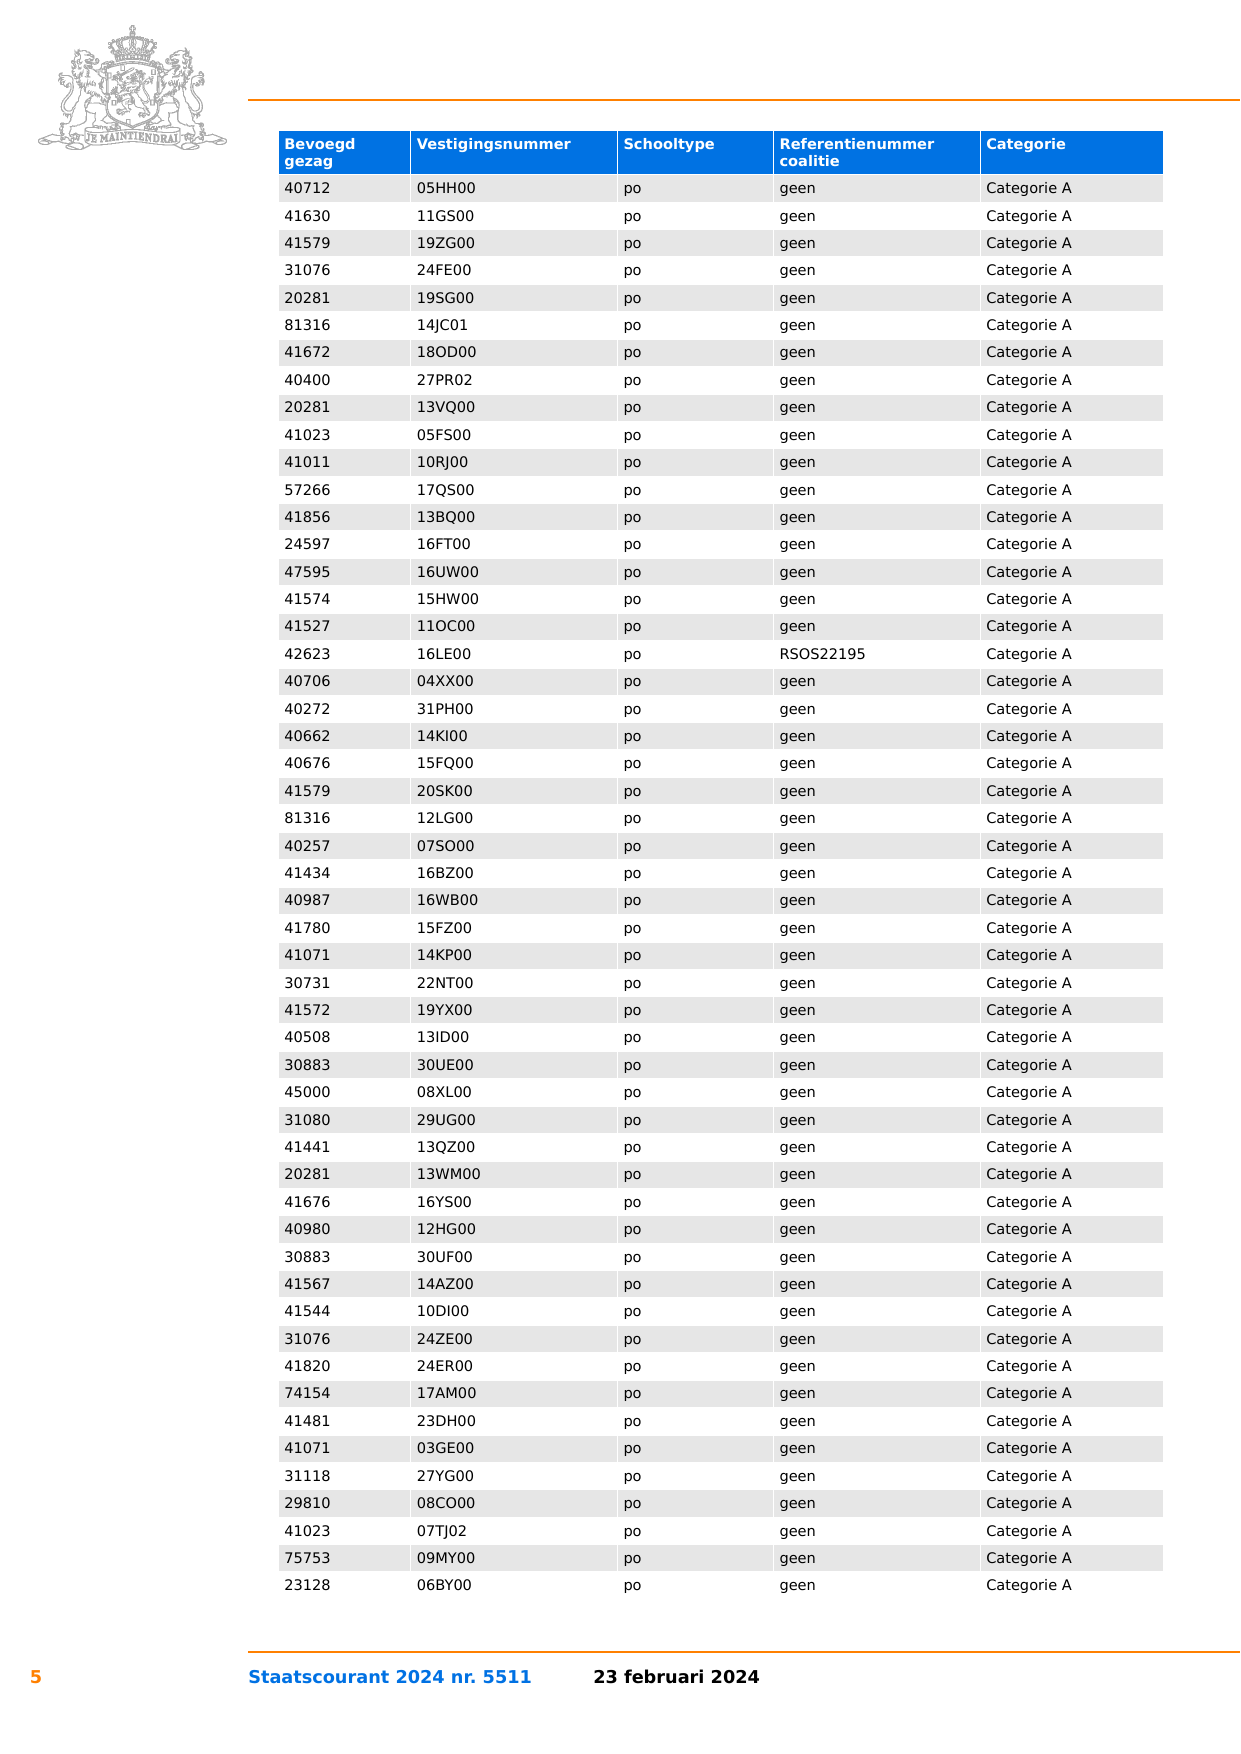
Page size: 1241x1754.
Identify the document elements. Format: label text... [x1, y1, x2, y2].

table_cell po [618, 641, 773, 667]
table_cell po [618, 669, 773, 695]
table_cell 12LG00 [411, 805, 617, 832]
table_cell Categorie A [981, 367, 1163, 393]
table_cell Categorie A [981, 805, 1163, 832]
table_cell Categorie A [981, 1299, 1163, 1325]
table_cell Categorie A [981, 1353, 1163, 1380]
table_cell geen [774, 1244, 980, 1270]
table_cell po [618, 805, 773, 832]
table_cell 40400 [279, 367, 410, 393]
table_cell 41579 [279, 778, 410, 804]
table_cell geen [774, 1299, 980, 1325]
table_cell Categorie A [981, 1463, 1163, 1489]
table_cell Categorie A [981, 614, 1163, 640]
table_cell 10DI00 [411, 1299, 617, 1325]
table_cell geen [774, 449, 980, 476]
table_cell geen [774, 1052, 980, 1078]
table_cell Categorie A [981, 1490, 1163, 1517]
table_cell po [618, 1107, 773, 1133]
table_cell 20281 [279, 395, 410, 421]
table_cell po [618, 449, 773, 476]
table_cell geen [774, 1408, 980, 1434]
table_cell geen [774, 1189, 980, 1215]
table_cell Categorie A [981, 1052, 1163, 1078]
table_cell geen [774, 1463, 980, 1489]
table_cell Categorie A [981, 1408, 1163, 1434]
table_cell Categorie A [981, 1162, 1163, 1188]
table_cell 41567 [279, 1271, 410, 1297]
table_cell po [618, 203, 773, 229]
table_cell geen [774, 1518, 980, 1544]
table_cell 31076 [279, 258, 410, 284]
table_cell geen [774, 1353, 980, 1380]
table_cell po [618, 285, 773, 311]
table_cell geen [774, 614, 980, 640]
table_cell 41011 [279, 449, 410, 476]
table_cell 06BY00 [411, 1573, 617, 1599]
table_cell po [618, 1052, 773, 1078]
table_cell 75753 [279, 1545, 410, 1571]
table_cell po [618, 258, 773, 284]
table_cell 13WM00 [411, 1162, 617, 1188]
table_cell 27YG00 [411, 1463, 617, 1489]
table_cell po [618, 723, 773, 749]
table_cell po [618, 1353, 773, 1380]
table_cell Categorie A [981, 1381, 1163, 1407]
table_cell 13QZ00 [411, 1134, 617, 1161]
table_cell geen [774, 1162, 980, 1188]
table_cell geen [774, 1107, 980, 1133]
table_cell 24597 [279, 531, 410, 558]
table_cell po [618, 230, 773, 256]
table_cell Categorie A [981, 175, 1163, 202]
table_cell Categorie A [981, 751, 1163, 777]
table_cell 27PR02 [411, 367, 617, 393]
table_cell po [618, 860, 773, 887]
table_cell geen [774, 778, 980, 804]
table_cell Categorie A [981, 1244, 1163, 1270]
table_cell 19ZG00 [411, 230, 617, 256]
table_cell geen [774, 1436, 980, 1462]
table_cell geen [774, 230, 980, 256]
table_cell po [618, 422, 773, 448]
table_cell 04XX00 [411, 669, 617, 695]
table_cell po [618, 833, 773, 859]
table_cell po [618, 888, 773, 914]
table_cell 19SG00 [411, 285, 617, 311]
table_cell geen [774, 1079, 980, 1106]
table_cell 41023 [279, 422, 410, 448]
table_cell geen [774, 504, 980, 530]
table_cell po [618, 751, 773, 777]
table_cell Categorie A [981, 1079, 1163, 1106]
table_cell 03GE00 [411, 1436, 617, 1462]
table_cell po [618, 1436, 773, 1462]
table_cell 13BQ00 [411, 504, 617, 530]
table_cell 24ZE00 [411, 1326, 617, 1352]
table_cell po [618, 340, 773, 366]
table_cell geen [774, 1271, 980, 1297]
table_cell po [618, 1326, 773, 1352]
table_cell 29UG00 [411, 1107, 617, 1133]
table_cell 13ID00 [411, 1025, 617, 1051]
table_cell geen [774, 395, 980, 421]
table_cell 17AM00 [411, 1381, 617, 1407]
table_cell 41676 [279, 1189, 410, 1215]
table_cell Categorie A [981, 888, 1163, 914]
table_cell 24ER00 [411, 1353, 617, 1380]
table_cell geen [774, 285, 980, 311]
table_cell 41071 [279, 1436, 410, 1462]
table_cell 11GS00 [411, 203, 617, 229]
table_cell Categorie A [981, 1518, 1163, 1544]
table_cell 40662 [279, 723, 410, 749]
table_cell Categorie A [981, 943, 1163, 969]
table_cell geen [774, 696, 980, 722]
table_cell 30UE00 [411, 1052, 617, 1078]
table_cell Categorie A [981, 504, 1163, 530]
table_cell 29810 [279, 1490, 410, 1517]
table_cell po [618, 477, 773, 503]
table_cell po [618, 778, 773, 804]
table_cell 40987 [279, 888, 410, 914]
table_cell Categorie A [981, 230, 1163, 256]
table_cell 45000 [279, 1079, 410, 1106]
table_cell geen [774, 586, 980, 613]
table_cell geen [774, 422, 980, 448]
table_cell Categorie A [981, 1216, 1163, 1243]
table_cell Categorie A [981, 340, 1163, 366]
table_cell geen [774, 1490, 980, 1517]
table_cell 41481 [279, 1408, 410, 1434]
table_cell geen [774, 970, 980, 996]
table_cell geen [774, 312, 980, 339]
table_cell 23128 [279, 1573, 410, 1599]
table_cell 16WB00 [411, 888, 617, 914]
table_cell 14JC01 [411, 312, 617, 339]
table_cell 31118 [279, 1463, 410, 1489]
table_cell 81316 [279, 805, 410, 832]
table_cell geen [774, 669, 980, 695]
table_cell po [618, 559, 773, 585]
table_cell geen [774, 1025, 980, 1051]
table_cell 15HW00 [411, 586, 617, 613]
table_cell 41579 [279, 230, 410, 256]
table_cell po [618, 175, 773, 202]
table_cell po [618, 1079, 773, 1106]
table_cell po [618, 312, 773, 339]
table_cell geen [774, 1134, 980, 1161]
table_cell geen [774, 1216, 980, 1243]
table_cell po [618, 1573, 773, 1599]
table_cell 20281 [279, 1162, 410, 1188]
table_cell po [618, 1134, 773, 1161]
table_cell 31PH00 [411, 696, 617, 722]
table_cell 11OC00 [411, 614, 617, 640]
table_cell geen [774, 833, 980, 859]
table_cell Categorie A [981, 641, 1163, 667]
table_cell 41630 [279, 203, 410, 229]
table_cell 14AZ00 [411, 1271, 617, 1297]
table_cell 20SK00 [411, 778, 617, 804]
table_header Referentienummer coalitie [774, 131, 980, 174]
table_cell 30UF00 [411, 1244, 617, 1270]
table_cell 41780 [279, 915, 410, 941]
table_cell 41856 [279, 504, 410, 530]
table_cell po [618, 1545, 773, 1571]
table_cell 17QS00 [411, 477, 617, 503]
table_cell 16FT00 [411, 531, 617, 558]
table_header Bevoegd gezag [279, 131, 410, 174]
table_cell 41023 [279, 1518, 410, 1544]
table_cell 10RJ00 [411, 449, 617, 476]
table_cell 41071 [279, 943, 410, 969]
table_cell Categorie A [981, 1134, 1163, 1161]
table_header Categorie [981, 131, 1163, 174]
table_cell 05HH00 [411, 175, 617, 202]
table_cell Categorie A [981, 531, 1163, 558]
table_cell po [618, 1216, 773, 1243]
table_cell 57266 [279, 477, 410, 503]
table_cell Categorie A [981, 860, 1163, 887]
table_cell Categorie A [981, 723, 1163, 749]
table_cell 81316 [279, 312, 410, 339]
table_cell Categorie A [981, 1436, 1163, 1462]
table_cell geen [774, 915, 980, 941]
table_cell po [618, 504, 773, 530]
table_cell Categorie A [981, 915, 1163, 941]
table_cell Categorie A [981, 1545, 1163, 1571]
table_cell 41672 [279, 340, 410, 366]
table_cell geen [774, 943, 980, 969]
table_cell 14KI00 [411, 723, 617, 749]
table_cell po [618, 1244, 773, 1270]
table_cell geen [774, 531, 980, 558]
table_cell po [618, 395, 773, 421]
table_cell geen [774, 1326, 980, 1352]
table_cell Categorie A [981, 1107, 1163, 1133]
table_cell 40980 [279, 1216, 410, 1243]
table_cell geen [774, 997, 980, 1023]
table_cell po [618, 1162, 773, 1188]
table_cell 13VQ00 [411, 395, 617, 421]
table_cell Categorie A [981, 833, 1163, 859]
table_header Vestigingsnummer [411, 131, 617, 174]
table_cell 19YX00 [411, 997, 617, 1023]
table_cell Categorie A [981, 1326, 1163, 1352]
table_cell po [618, 970, 773, 996]
table_cell Categorie A [981, 1573, 1163, 1599]
table_cell geen [774, 367, 980, 393]
table_cell 40706 [279, 669, 410, 695]
table_cell 16YS00 [411, 1189, 617, 1215]
table_cell geen [774, 888, 980, 914]
table_cell 07SO00 [411, 833, 617, 859]
table_cell 12HG00 [411, 1216, 617, 1243]
picture [38, 25, 227, 150]
table_cell 30883 [279, 1052, 410, 1078]
table_cell 41820 [279, 1353, 410, 1380]
table_cell Categorie A [981, 559, 1163, 585]
table_cell 08XL00 [411, 1079, 617, 1106]
table_cell po [618, 367, 773, 393]
table_cell 31080 [279, 1107, 410, 1133]
table_cell 15FZ00 [411, 915, 617, 941]
table_cell 47595 [279, 559, 410, 585]
table_cell po [618, 915, 773, 941]
table_cell po [618, 1463, 773, 1489]
table_cell 40712 [279, 175, 410, 202]
table_cell Categorie A [981, 669, 1163, 695]
table_cell Categorie A [981, 285, 1163, 311]
table_cell RSOS22195 [774, 641, 980, 667]
table_cell 41434 [279, 860, 410, 887]
table_cell Categorie A [981, 449, 1163, 476]
table_cell geen [774, 723, 980, 749]
table_cell 05FS00 [411, 422, 617, 448]
table_cell geen [774, 860, 980, 887]
table_cell geen [774, 477, 980, 503]
table_cell 20281 [279, 285, 410, 311]
table_cell 40676 [279, 751, 410, 777]
table_cell 41572 [279, 997, 410, 1023]
table_cell 40257 [279, 833, 410, 859]
table_cell 41574 [279, 586, 410, 613]
table_cell po [618, 1381, 773, 1407]
table_cell geen [774, 1381, 980, 1407]
table_cell 16BZ00 [411, 860, 617, 887]
table_cell 07TJ02 [411, 1518, 617, 1544]
table_cell po [618, 1408, 773, 1434]
table_cell 40272 [279, 696, 410, 722]
table_cell po [618, 1271, 773, 1297]
table_cell geen [774, 1545, 980, 1571]
table_cell 15FQ00 [411, 751, 617, 777]
table_cell po [618, 943, 773, 969]
table_cell po [618, 997, 773, 1023]
table_cell geen [774, 559, 980, 585]
table_cell po [618, 586, 773, 613]
table_cell 16LE00 [411, 641, 617, 667]
table_cell 22NT00 [411, 970, 617, 996]
table_cell 18OD00 [411, 340, 617, 366]
table_cell 42623 [279, 641, 410, 667]
table_cell Categorie A [981, 778, 1163, 804]
table_cell 24FE00 [411, 258, 617, 284]
table_cell Categorie A [981, 258, 1163, 284]
table_cell Categorie A [981, 312, 1163, 339]
table_cell 16UW00 [411, 559, 617, 585]
table_cell Categorie A [981, 1189, 1163, 1215]
table_cell geen [774, 175, 980, 202]
table_cell 41527 [279, 614, 410, 640]
table_cell 40508 [279, 1025, 410, 1051]
table_cell Categorie A [981, 970, 1163, 996]
table_cell po [618, 614, 773, 640]
table_cell geen [774, 340, 980, 366]
table_cell 23DH00 [411, 1408, 617, 1434]
table_cell po [618, 1025, 773, 1051]
table_cell po [618, 1490, 773, 1517]
table_cell po [618, 1518, 773, 1544]
table_cell 74154 [279, 1381, 410, 1407]
table_cell 41544 [279, 1299, 410, 1325]
table_cell Categorie A [981, 477, 1163, 503]
table_cell 08CO00 [411, 1490, 617, 1517]
table_cell Categorie A [981, 586, 1163, 613]
table_cell 14KP00 [411, 943, 617, 969]
table_cell po [618, 1299, 773, 1325]
table_cell geen [774, 203, 980, 229]
table_cell po [618, 531, 773, 558]
table_cell Categorie A [981, 1025, 1163, 1051]
table_cell Categorie A [981, 203, 1163, 229]
table_cell geen [774, 1573, 980, 1599]
table_cell geen [774, 751, 980, 777]
table_cell Categorie A [981, 696, 1163, 722]
table_cell Categorie A [981, 997, 1163, 1023]
table_cell 30883 [279, 1244, 410, 1270]
table_cell po [618, 1189, 773, 1215]
table_cell 30731 [279, 970, 410, 996]
table_cell Categorie A [981, 395, 1163, 421]
table_cell 09MY00 [411, 1545, 617, 1571]
table_cell po [618, 696, 773, 722]
table_cell Categorie A [981, 422, 1163, 448]
table_cell 31076 [279, 1326, 410, 1352]
table_cell geen [774, 258, 980, 284]
table_cell Categorie A [981, 1271, 1163, 1297]
table_cell geen [774, 805, 980, 832]
table_header Schooltype [618, 131, 773, 174]
table_cell 41441 [279, 1134, 410, 1161]
